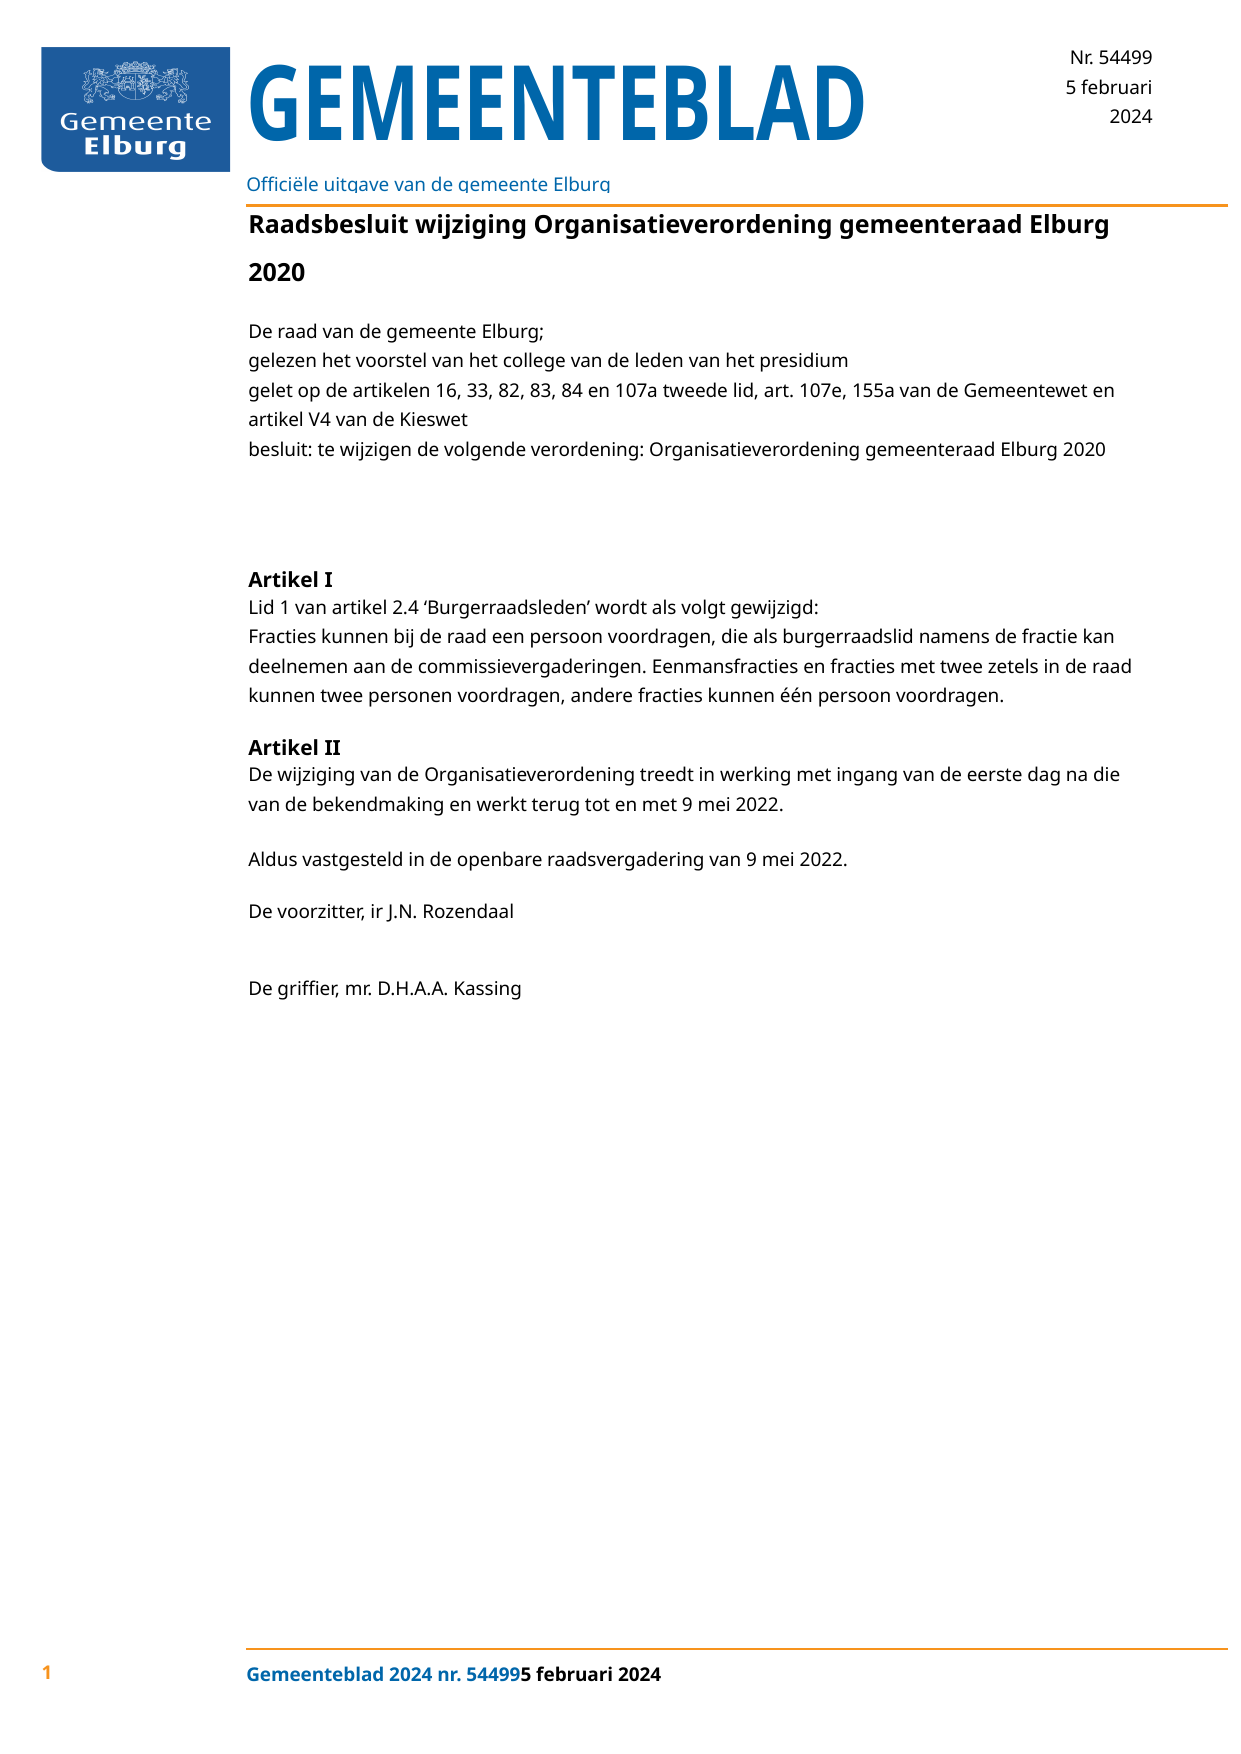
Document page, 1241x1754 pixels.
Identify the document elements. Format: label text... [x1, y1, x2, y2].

text Artikel I [248, 566, 1152, 594]
text gelet op de artikelen 16, 33, 82, 83, 84 en 107a tweede lid, art. 107e, 155a van de Gemeentewet en artikel V4 van de Kieswet [248, 377, 1152, 432]
text gelezen het voorstel van het college van de leden van het presidium [248, 347, 1152, 373]
text De griffier, mr. D.H.A.A. Kassing [248, 975, 1152, 1001]
text De voorzitter, ir J.N. Rozendaal [248, 898, 1152, 924]
text Raadsbesluit wijziging Organisatieverordening gemeenteraad Elburg 2020 [248, 207, 1152, 288]
text De raad van de gemeente Elburg; [248, 318, 1152, 344]
text Lid 1 van artikel 2.4 ‘Burgerraadsleden’ wordt als volgt gewijzigd: [248, 594, 1152, 620]
text Artikel II [248, 733, 1152, 762]
text Fracties kunnen bij de raad een persoon voordragen, die als burgerraadslid namens de fractie kan deelnemen aan de commissievergaderingen. Eenmansfracties en fracties met twee zetels in de raad kunnen twee personen voordragen, andere fracties kunnen één persoon voordragen. [248, 623, 1152, 708]
text De wijziging van de Organisatieverordening treedt in werking met ingang van de eerste dag na die van de bekendmaking en werkt terug tot en met 9 mei 2022. [248, 762, 1152, 817]
picture [41, 47, 231, 172]
text Aldus vastgesteld in de openbare raadsvergadering van 9 mei 2022. [248, 846, 1152, 872]
text besluit: te wijzigen de volgende verordening: Organisatieverordening gemeenteraad Elburg 2020 [248, 436, 1152, 462]
